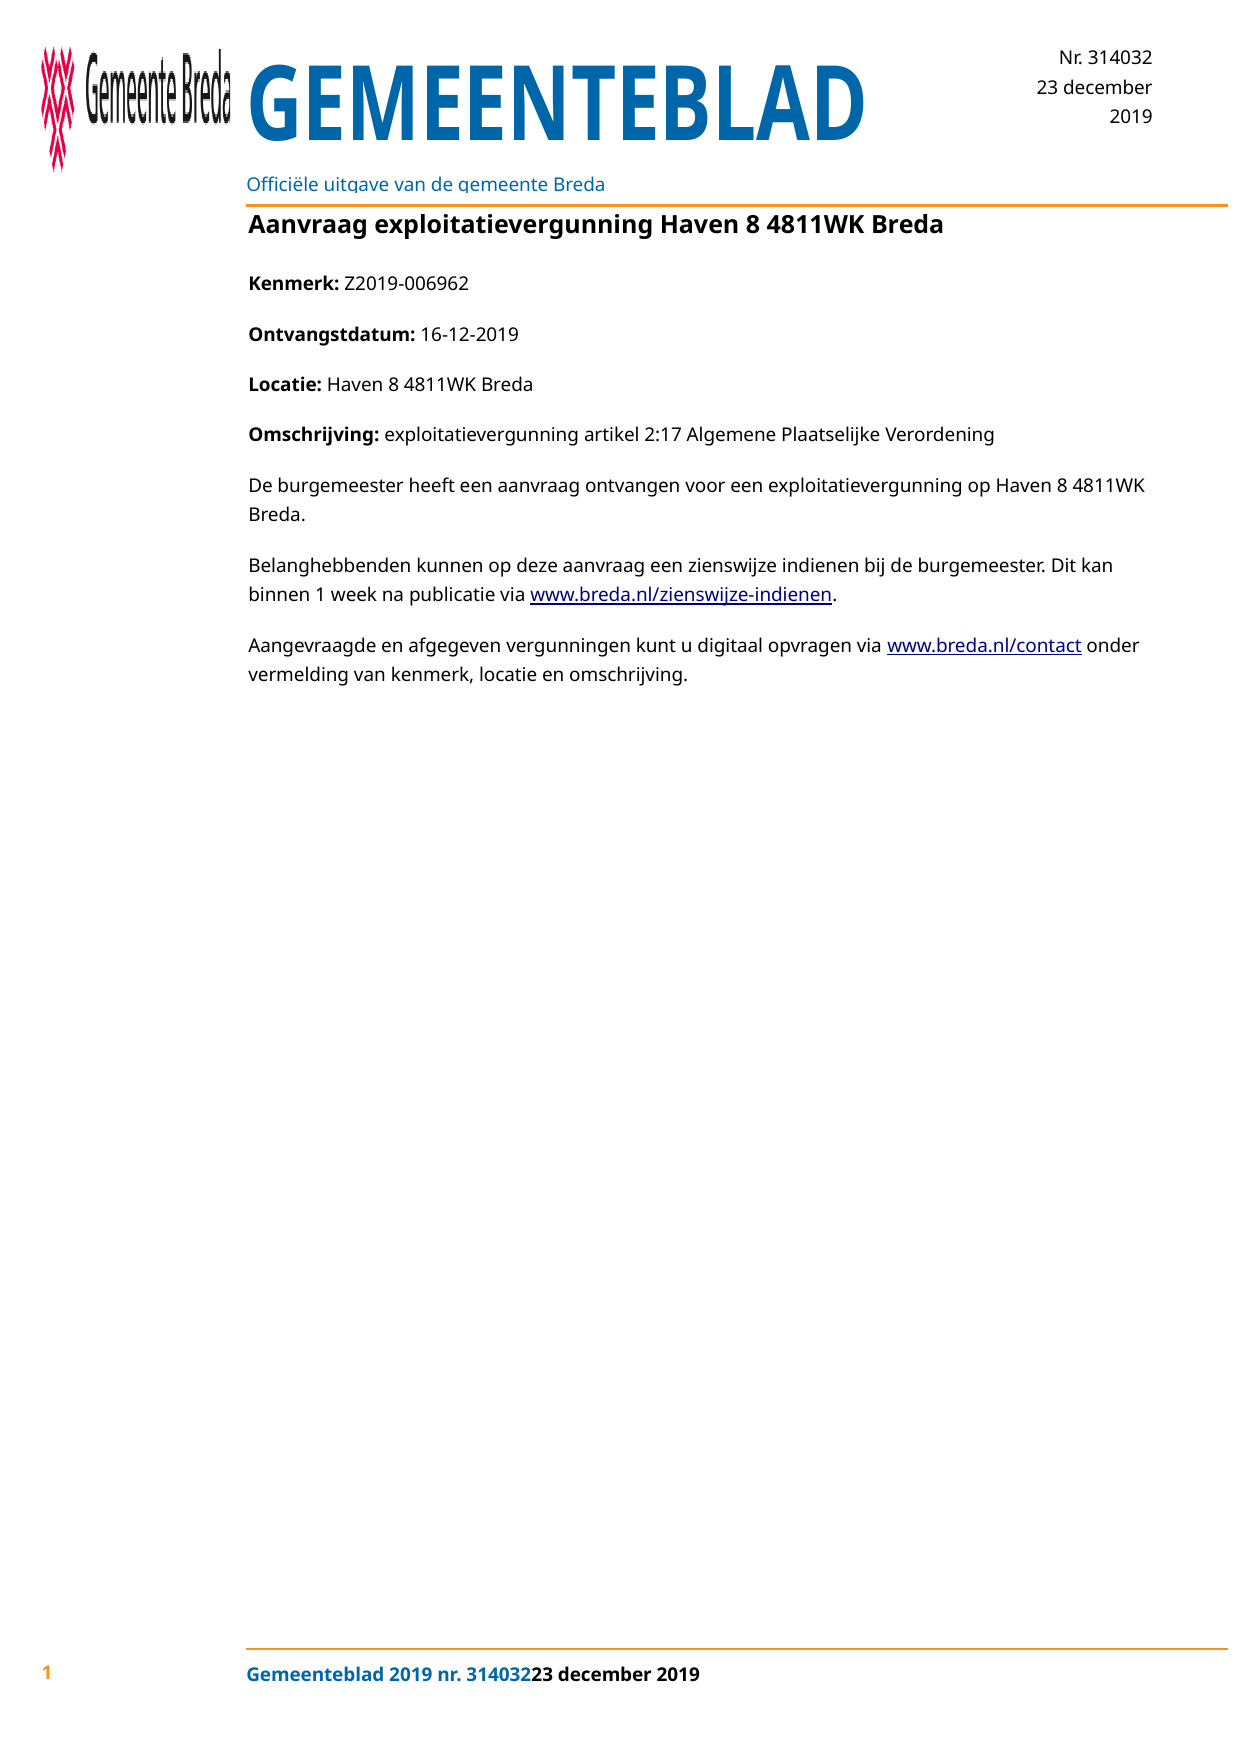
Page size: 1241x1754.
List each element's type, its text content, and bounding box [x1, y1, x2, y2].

picture [41, 47, 231, 172]
text Belanghebbenden kunnen op deze aanvraag een zienswijze indienen bij de burgemeester. Dit kan binnen 1 week na publicatie via www.breda.nl/zienswijze-indienen. [248, 552, 1152, 607]
text Ontvangstdatum: 16-12-2019 [248, 321, 1152, 346]
text De burgemeester heeft een aanvraag ontvangen voor een exploitatievergunning op Haven 8 4811WK Breda. [248, 472, 1152, 527]
text Aangevraagde en afgegeven vergunningen kunt u digitaal opvragen via www.breda.nl/contact onder vermelding van kenmerk, locatie en omschrijving. [248, 632, 1152, 687]
text Omschrijving: exploitatievergunning artikel 2:17 Algemene Plaatselijke Verordening [248, 422, 1152, 447]
text Kenmerk: Z2019-006962 [248, 270, 1152, 296]
text Aanvraag exploitatievergunning Haven 8 4811WK Breda [248, 207, 1152, 241]
text Locatie: Haven 8 4811WK Breda [248, 371, 1152, 397]
